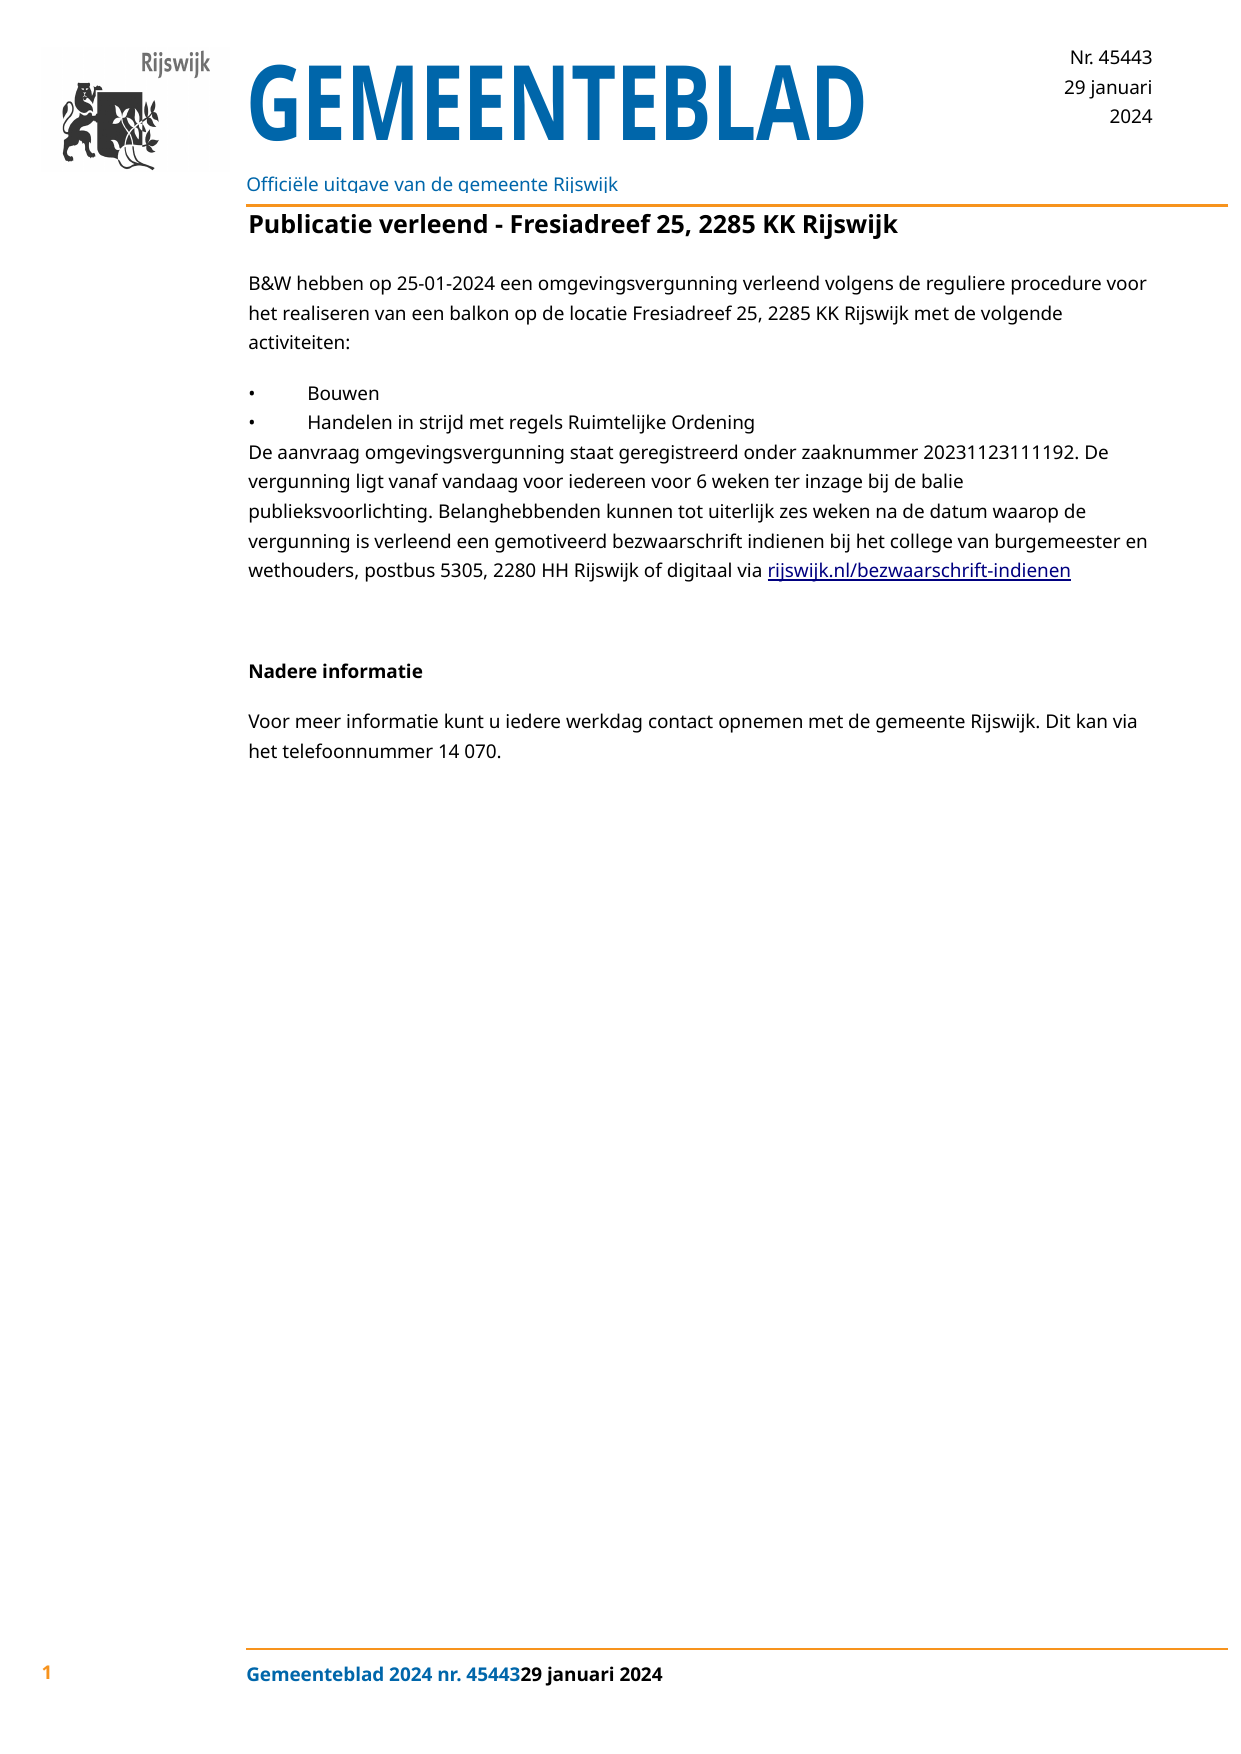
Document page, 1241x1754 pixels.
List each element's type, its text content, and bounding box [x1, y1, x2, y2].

list Handelen in strijd met regels Ruimtelijke Ordening [248, 409, 1152, 435]
text Voor meer informatie kunt u iedere werkdag contact opnemen met de gemeente Rijswijk. Dit kan via het telefoonnummer 14 070. [248, 709, 1152, 764]
text Publicatie verleend - Fresiadreef 25, 2285 KK Rijswijk [248, 207, 1152, 241]
text B&W hebben op 25-01-2024 een omgevingsvergunning verleend volgens de reguliere procedure voor het realiseren van een balkon op de locatie Fresiadreef 25, 2285 KK Rijswijk met de volgende activiteiten: [248, 270, 1152, 355]
text Nadere informatie [248, 658, 1152, 684]
picture [41, 47, 231, 172]
list Bouwen [248, 380, 1152, 406]
text De aanvraag omgevingsvergunning staat geregistreerd onder zaaknummer 20231123111192. De vergunning ligt vanaf vandaag voor iedereen voor 6 weken ter inzage bij de balie publieksvoorlichting. Belanghebbenden kunnen tot uiterlijk zes weken na de datum waarop de vergunning is verleend een gemotiveerd bezwaarschrift indienen bij het college van burgemeester en wethouders, postbus 5305, 2280 HH Rijswijk of digitaal via rijswijk.nl/bezwaarschrift-indienen [248, 439, 1152, 583]
